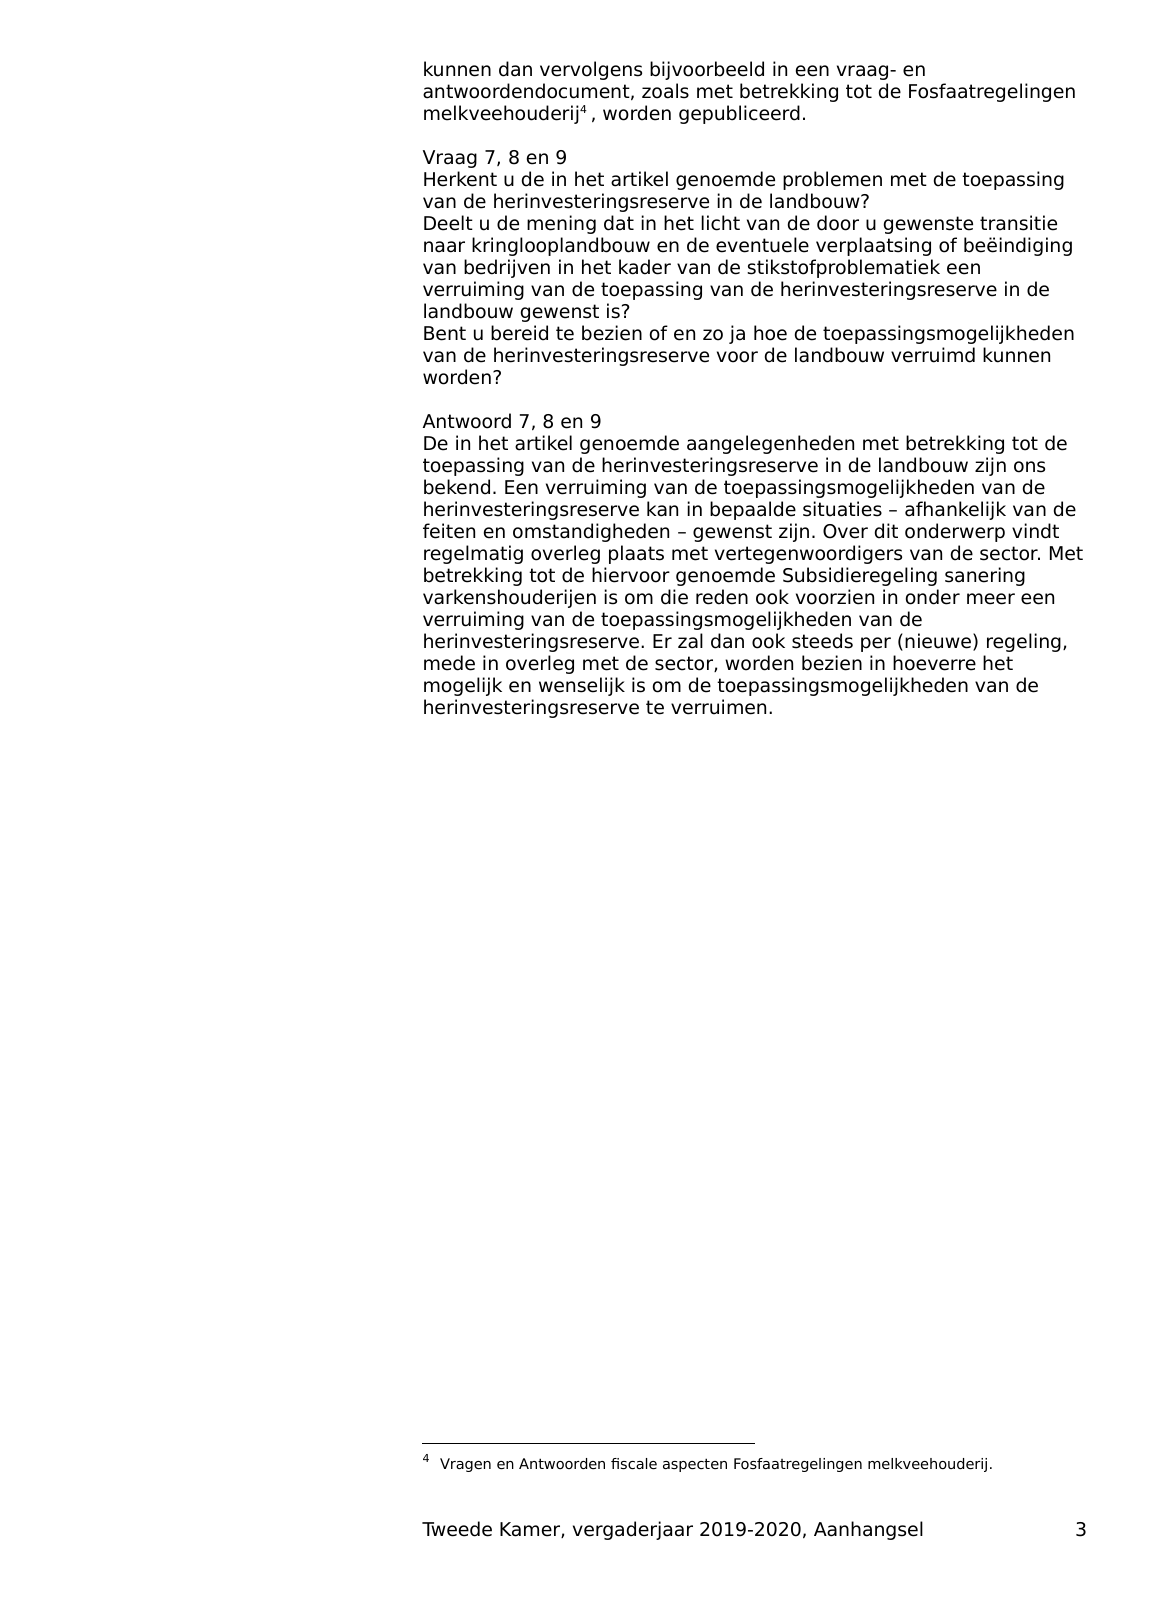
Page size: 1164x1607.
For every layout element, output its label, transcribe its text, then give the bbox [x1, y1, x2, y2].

text Vragen en Antwoorden fiscale aspecten Fosfaatregelingen melkveehouderij. [422, 1452, 1087, 1474]
text Antwoord 7, 8 en 9 [422, 411, 1087, 433]
text De in het artikel genoemde aangelegenheden met betrekking tot de toepassing van de herinvesteringsreserve in de landbouw zijn ons bekend. Een verruiming van de toepassingsmogelijkheden van de herinvesteringsreserve kan in bepaalde situaties – afhankelijk van de feiten en omstandigheden – gewenst zijn. Over dit onderwerp vindt regelmatig overleg plaats met vertegenwoordigers van de sector. Met betrekking tot de hiervoor genoemde Subsidieregeling sanering varkenshouderijen is om die reden ook voorzien in onder meer een verruiming van de toepassingsmogelijkheden van de herinvesteringsreserve. Er zal dan ook steeds per (nieuwe) regeling, mede in overleg met de sector, worden bezien in hoeverre het mogelijk en wenselijk is om de toepassingsmogelijkheden van de herinvesteringsreserve te verruimen. [422, 433, 1087, 719]
text Vraag 7, 8 en 9 [422, 147, 1087, 169]
text kunnen dan vervolgens bijvoorbeeld in een vraag- en antwoordendocument, zoals met betrekking tot de Fosfaatregelingen melkveehouderij, worden gepubliceerd. [422, 59, 1087, 125]
text Herkent u de in het artikel genoemde problemen met de toepassing van de herinvesteringsreserve in de landbouw? [422, 169, 1087, 213]
text Bent u bereid te bezien of en zo ja hoe de toepassingsmogelijkheden van de herinvesteringsreserve voor de landbouw verruimd kunnen worden? [422, 323, 1087, 389]
text Deelt u de mening dat in het licht van de door u gewenste transitie naar kringlooplandbouw en de eventuele verplaatsing of beëindiging van bedrijven in het kader van de stikstofproblematiek een verruiming van de toepassing van de herinvesteringsreserve in de landbouw gewenst is? [422, 213, 1087, 323]
